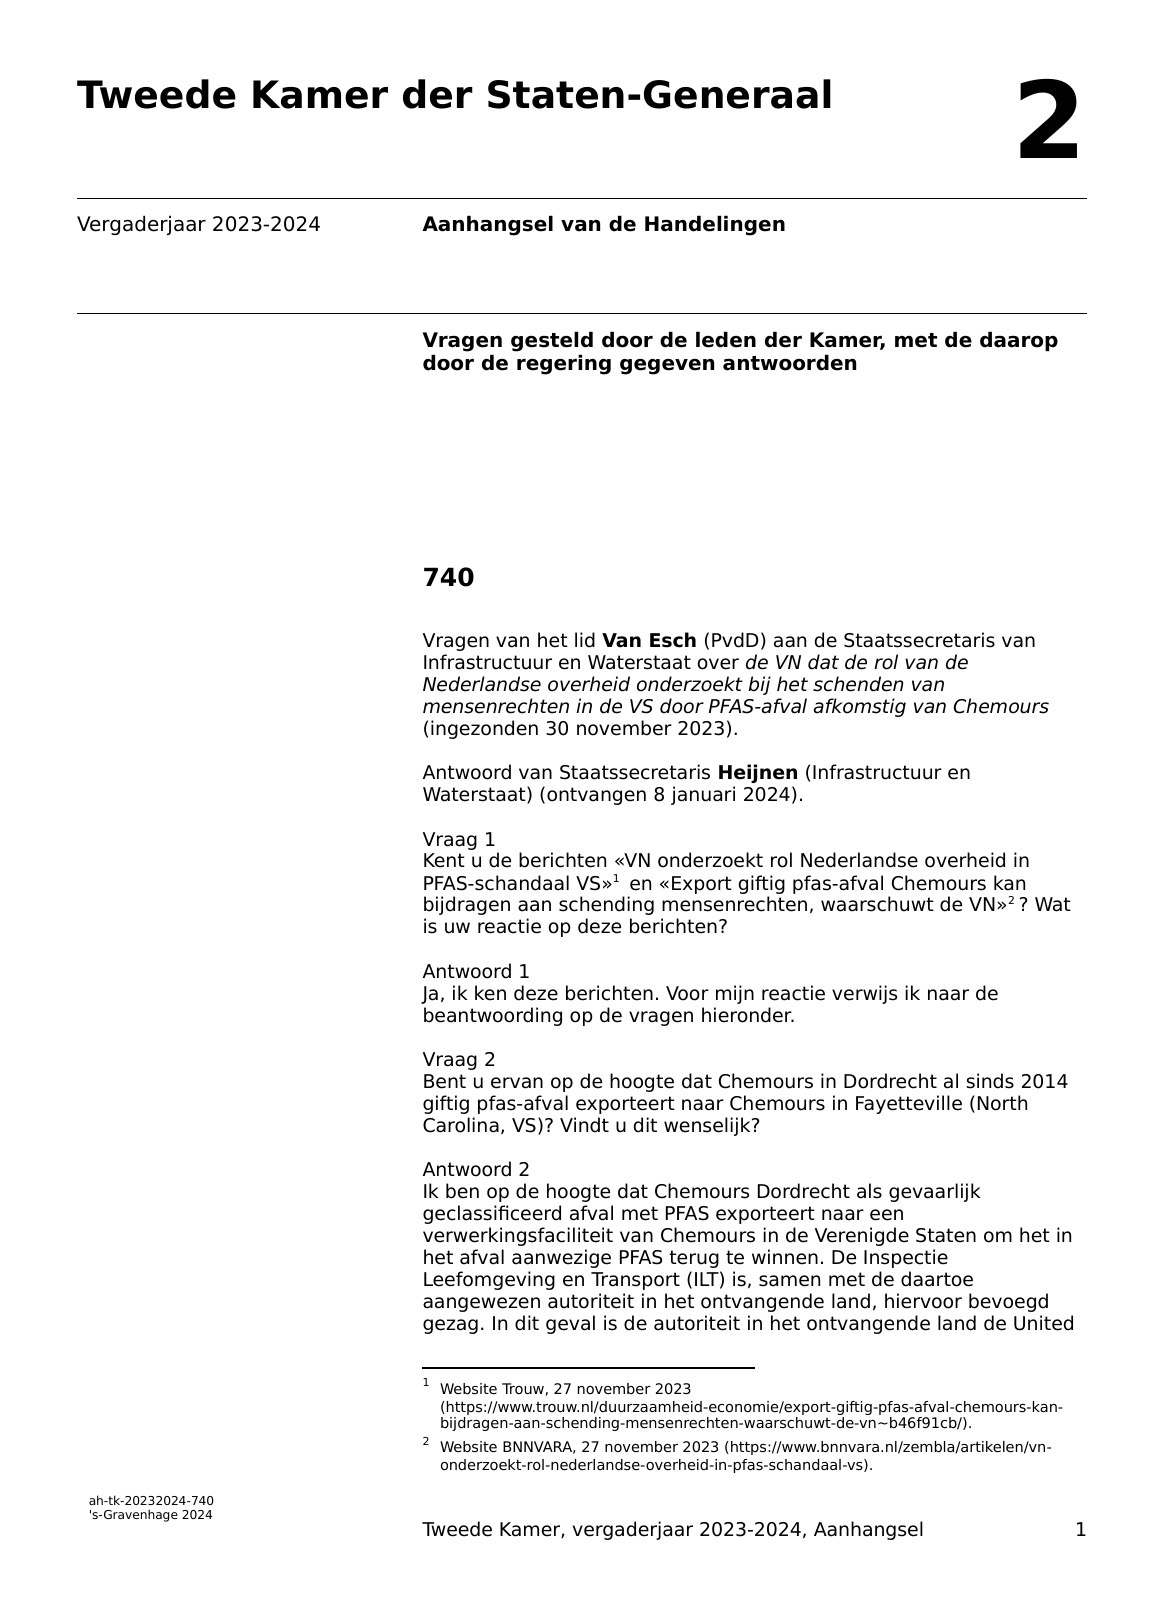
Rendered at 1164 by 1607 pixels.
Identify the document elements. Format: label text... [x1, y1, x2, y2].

text Vragen van het lid Van Esch (PvdD) aan de Staatssecretaris van Infrastructuur en Waterstaat over de VN dat de rol van de Nederlandse overheid onderzoekt bij het schenden van mensenrechten in de VS door PFAS-afval afkomstig van Chemours (ingezonden 30 november 2023). [422, 630, 1087, 740]
text Antwoord 1 [422, 961, 1087, 982]
text Website BNNVARA, 27 november 2023 (https://www.bnnvara.nl/zembla/artikelen/vn-onderzoekt-rol-nederlandse-overheid-in-pfas-schandaal-vs). [422, 1435, 1087, 1474]
text Ik ben op de hoogte dat Chemours Dordrecht als gevaarlijk geclassificeerd afval met PFAS exporteert naar een verwerkingsfaciliteit van Chemours in de Verenigde Staten om het in het afval aanwezige PFAS terug te winnen. De Inspectie Leefomgeving en Transport (ILT) is, samen met de daartoe aangewezen autoriteit in het ontvangende land, hiervoor bevoegd gezag. In dit geval is de autoriteit in het ontvangende land de United [422, 1181, 1087, 1334]
text Vraag 1 [422, 828, 1087, 850]
table_cell Vragen gesteld door de leden der Kamer, met de daarop door de regering gegeven antwoorden [422, 314, 1087, 375]
text Vraag 2 [422, 1049, 1087, 1071]
table_header Tweede Kamer der Staten-Generaal [77, 59, 886, 198]
table_cell Vergaderjaar 2023-2024 [77, 199, 422, 313]
text Website Trouw, 27 november 2023 (https://www.trouw.nl/duurzaamheid-economie/export-giftig-pfas-afval-chemours-kan-bijdragen-aan-schending-mensenrechten-waarschuwt-de-vn~b46f91cb/). [422, 1377, 1087, 1432]
table_header 2 [886, 59, 1087, 198]
text ah-tk-20232024-740 [88, 1494, 323, 1508]
text 740 [422, 563, 1087, 592]
text Kent u de berichten «VN onderzoekt rol Nederlandse overheid in PFAS-schandaal VS» en «Export giftig pfas-afval Chemours kan bijdragen aan schending mensenrechten, waarschuwt de VN»? Wat is uw reactie op deze berichten? [422, 850, 1087, 938]
text Bent u ervan op de hoogte dat Chemours in Dordrecht al sinds 2014 giftig pfas-afval exporteert naar Chemours in Fayetteville (North Carolina, VS)? Vindt u dit wenselijk? [422, 1071, 1087, 1137]
table_cell [77, 314, 422, 375]
text Antwoord 2 [422, 1159, 1087, 1181]
text 's-Gravenhage 2024 [88, 1508, 323, 1522]
table_cell Aanhangsel van de Handelingen [422, 199, 1087, 313]
text Ja, ik ken deze berichten. Voor mijn reactie verwijs ik naar de beantwoording op de vragen hieronder. [422, 982, 1087, 1026]
text Antwoord van Staatssecretaris Heijnen (Infrastructuur en Waterstaat) (ontvangen 8 januari 2024). [422, 762, 1087, 806]
